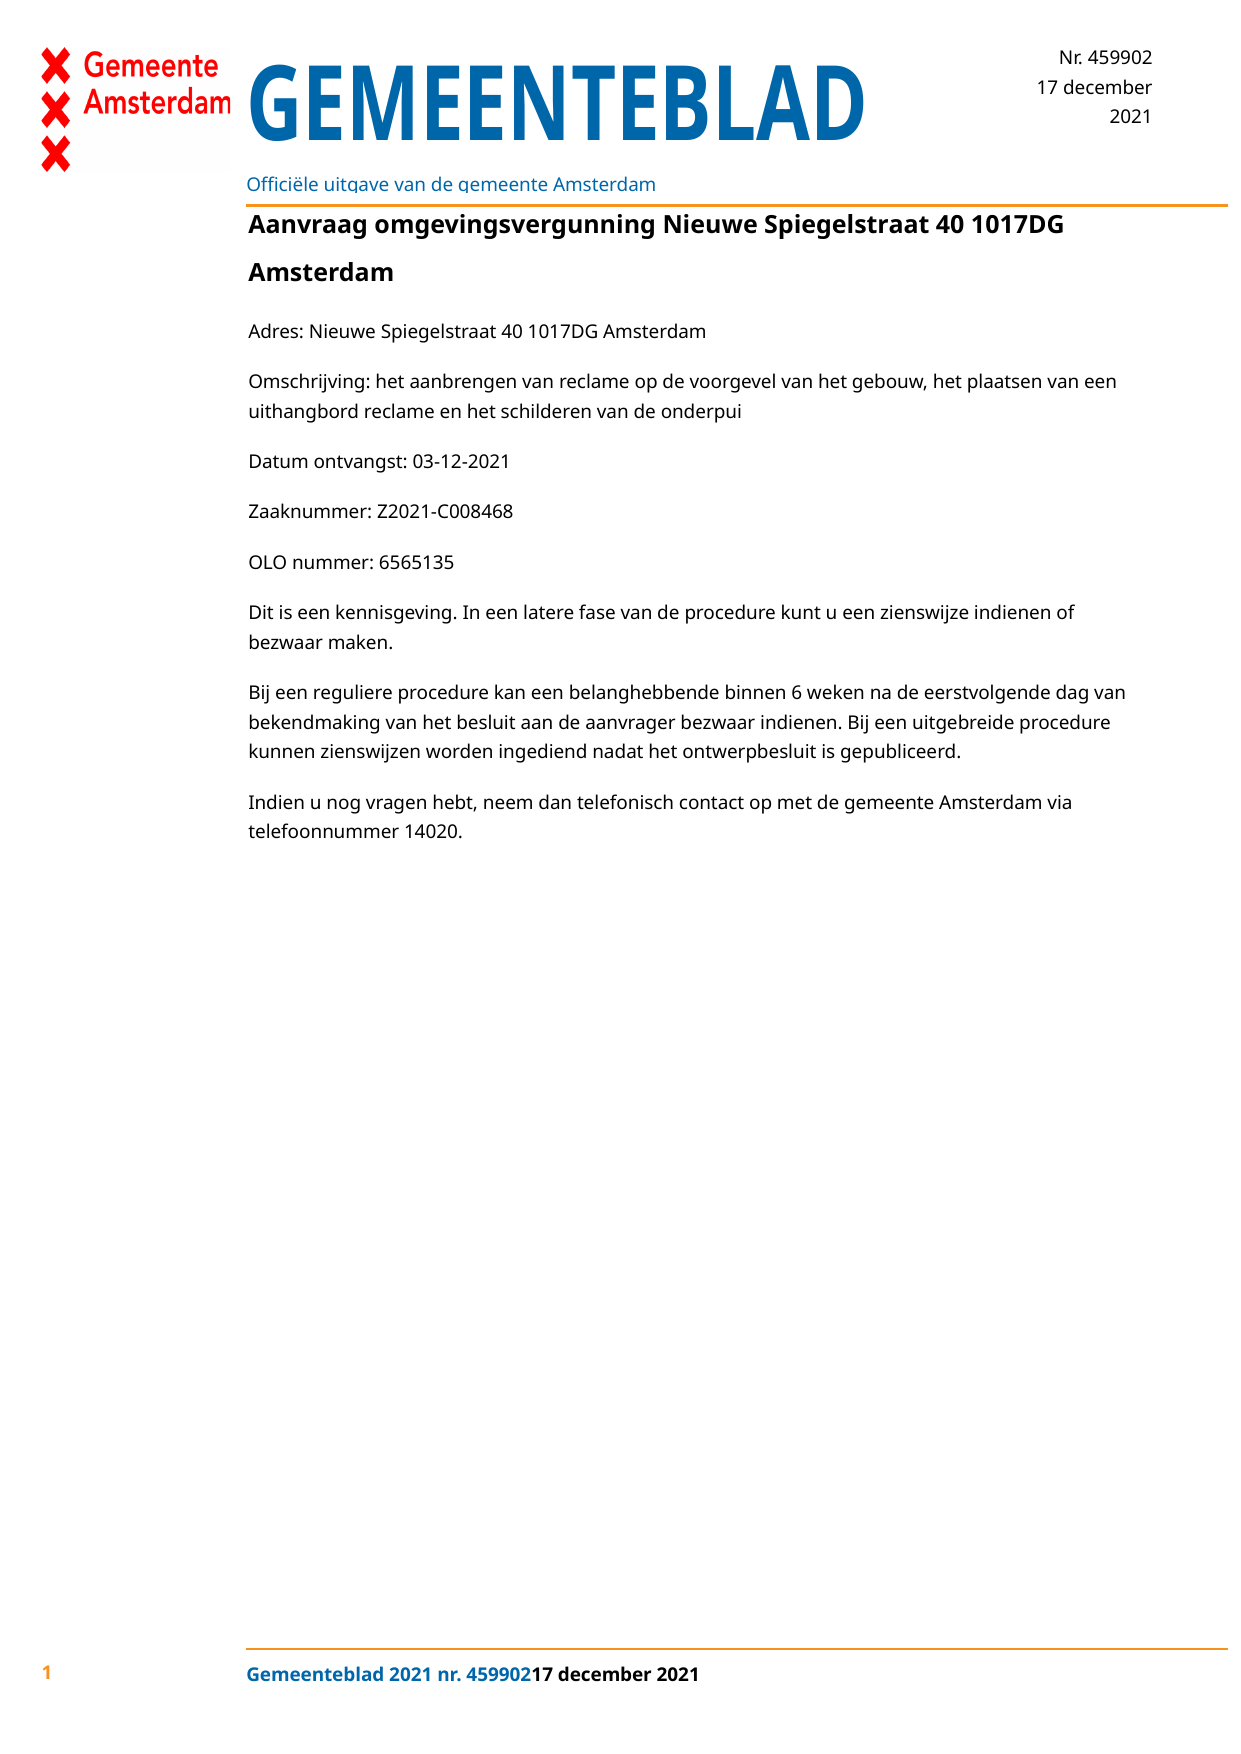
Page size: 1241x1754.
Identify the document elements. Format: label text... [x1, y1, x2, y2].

text Dit is een kennisgeving. In een latere fase van de procedure kunt u een zienswijze indienen of bezwaar maken. [248, 599, 1152, 655]
text OLO nummer: 6565135 [248, 549, 1152, 575]
text Datum ontvangst: 03-12-2021 [248, 448, 1152, 474]
picture [41, 47, 231, 172]
text Omschrijving: het aanbrengen van reclame op de voorgevel van het gebouw, het plaatsen van een uithangbord reclame en het schilderen van de onderpui [248, 368, 1152, 424]
text Adres: Nieuwe Spiegelstraat 40 1017DG Amsterdam [248, 318, 1152, 344]
text Bij een reguliere procedure kan een belanghebbende binnen 6 weken na de eerstvolgende dag van bekendmaking van het besluit aan de aanvrager bezwaar indienen. Bij een uitgebreide procedure kunnen zienswijzen worden ingediend nadat het ontwerpbesluit is gepubliceerd. [248, 679, 1152, 764]
text Aanvraag omgevingsvergunning Nieuwe Spiegelstraat 40 1017DG Amsterdam [248, 207, 1152, 288]
text Zaaknummer: Z2021-C008468 [248, 499, 1152, 524]
text Indien u nog vragen hebt, neem dan telefonisch contact op met de gemeente Amsterdam via telefoonnummer 14020. [248, 789, 1152, 844]
